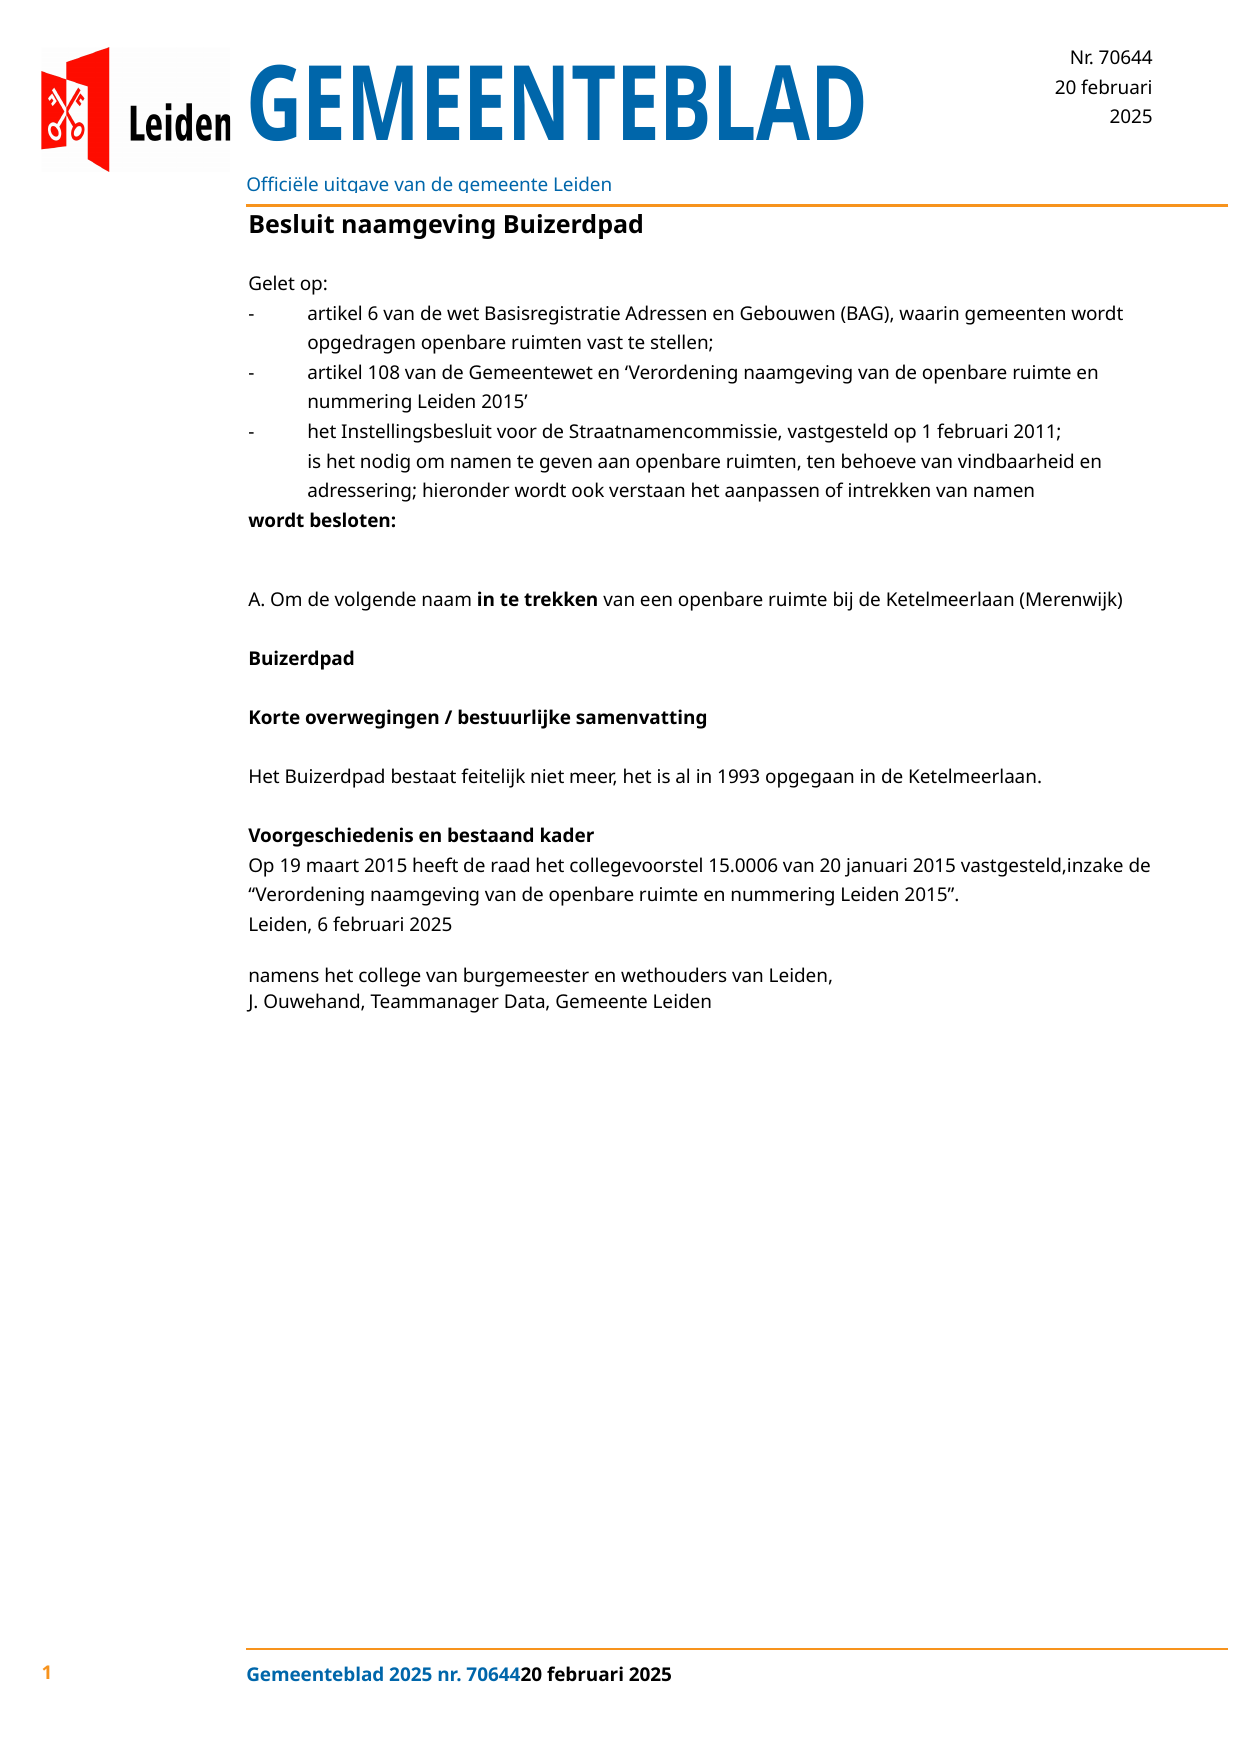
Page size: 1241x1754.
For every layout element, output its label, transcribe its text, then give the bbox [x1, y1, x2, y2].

list het Instellingsbesluit voor de Straatnamencommissie, vastgesteld op 1 februari 2011; [248, 418, 1152, 444]
picture [41, 47, 231, 172]
list artikel 108 van de Gemeentewet en ‘Verordening naamgeving van de openbare ruimte en nummering Leiden 2015’ [248, 359, 1152, 414]
list is het nodig om namen te geven aan openbare ruimten, ten behoeve van vindbaarheid en adressering; hieronder wordt ook verstaan het aanpassen of intrekken van namen [248, 448, 1152, 503]
text Op 19 maart 2015 heeft de raad het collegevoorstel 15.0006 van 20 januari 2015 vastgesteld,inzake de “Verordening naamgeving van de openbare ruimte en nummering Leiden 2015”. [248, 852, 1152, 907]
text Gelet op: [248, 270, 1152, 296]
text Leiden, 6 februari 2025 [248, 911, 1152, 937]
text Buizerdpad [248, 645, 1152, 671]
text J. Ouwehand, Teammanager Data, Gemeente Leiden [248, 988, 1152, 1014]
text Voorgeschiedenis en bestaand kader [248, 822, 1152, 848]
text Het Buizerdpad bestaat feitelijk niet meer, het is al in 1993 opgegaan in de Ketelmeerlaan. [248, 763, 1152, 789]
text Besluit naamgeving Buizerdpad [248, 207, 1152, 241]
text Korte overwegingen / bestuurlijke samenvatting [248, 704, 1152, 730]
text namens het college van burgemeester en wethouders van Leiden, [248, 963, 1152, 988]
list artikel 6 van de wet Basisregistratie Adressen en Gebouwen (BAG), waarin gemeenten wordt opgedragen openbare ruimten vast te stellen; [248, 300, 1152, 355]
text A. Om de volgende naam in te trekken van een openbare ruimte bij de Ketelmeerlaan (Merenwijk) [248, 586, 1152, 612]
text wordt besloten: [248, 507, 1152, 533]
